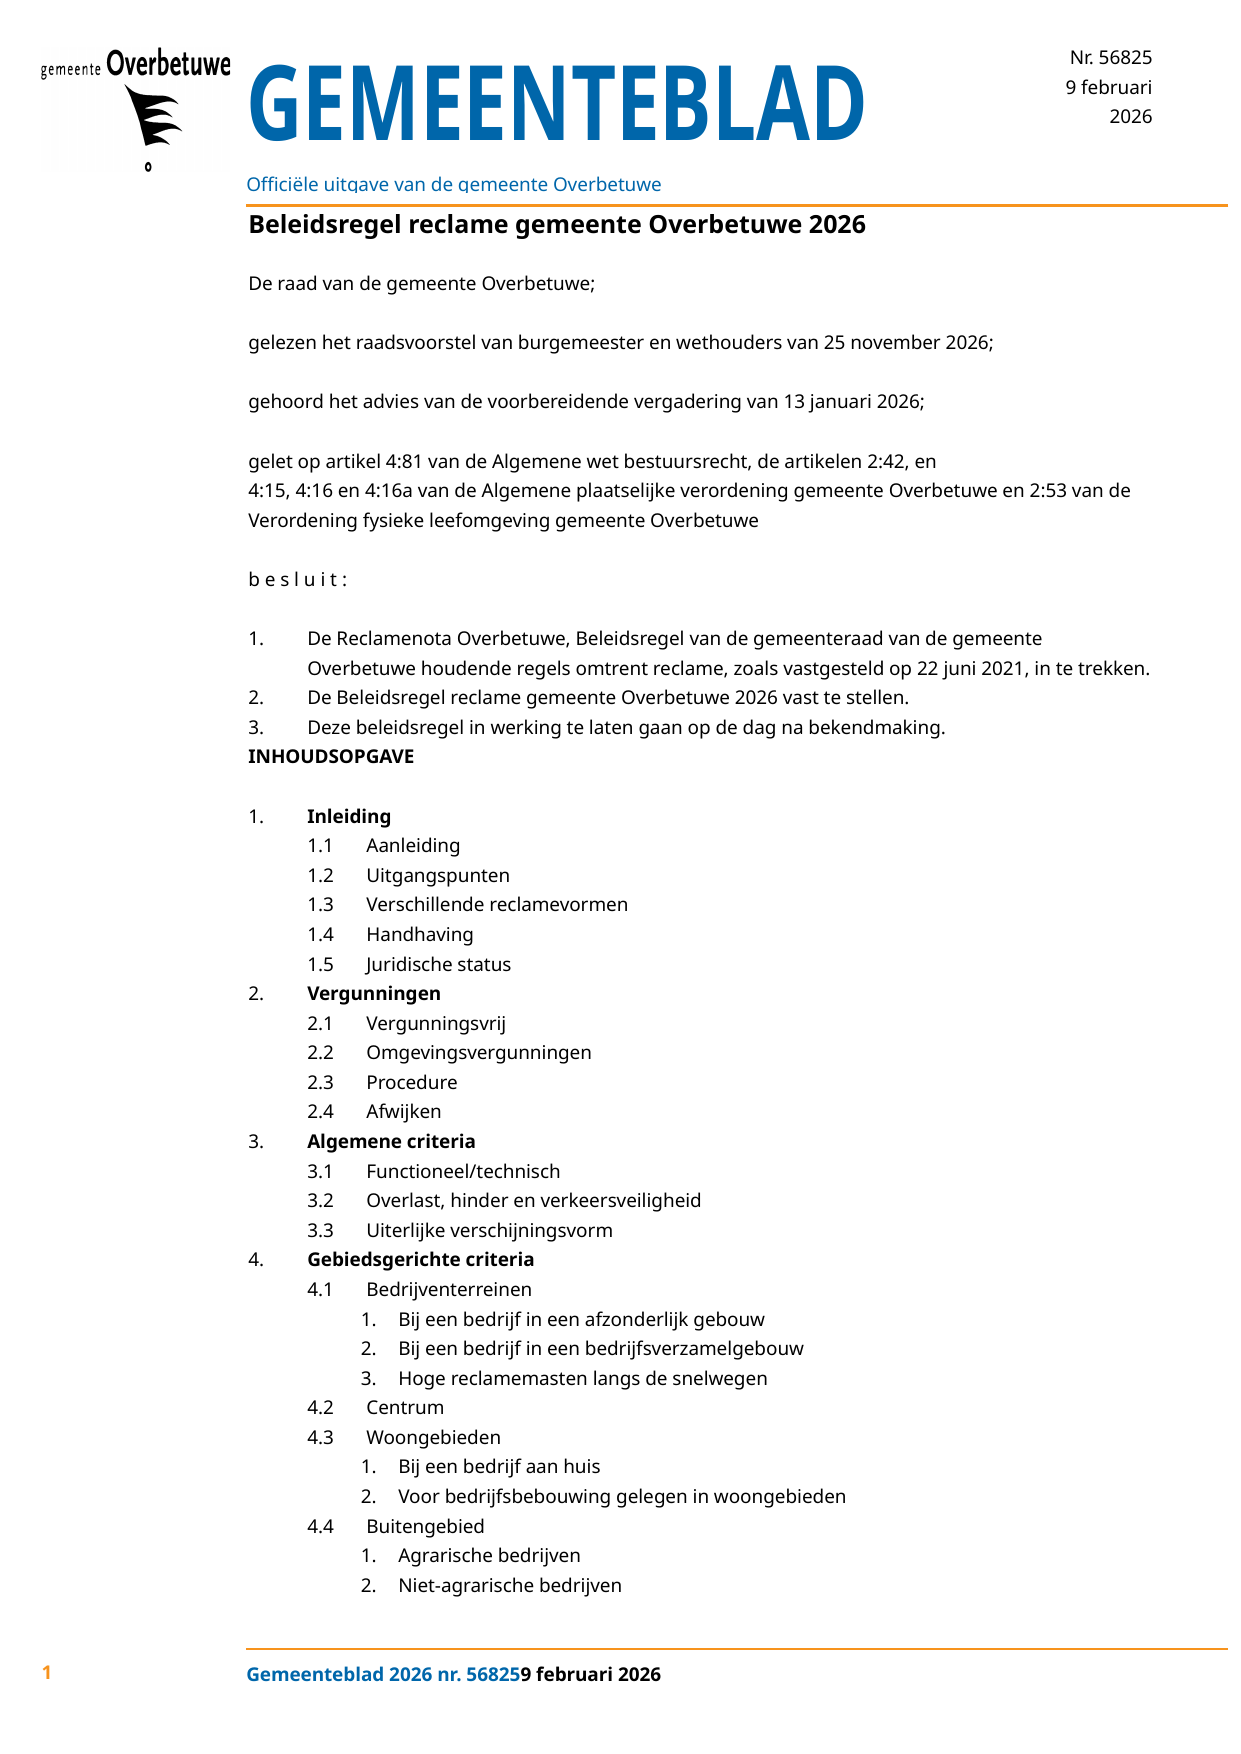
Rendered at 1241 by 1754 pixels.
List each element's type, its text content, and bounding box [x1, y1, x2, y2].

list Deze beleidsregel in werking te laten gaan op de dag na bekendmaking. [248, 714, 1152, 740]
text Beleidsregel reclame gemeente Overbetuwe 2026 [248, 207, 1152, 241]
list Bij een bedrijf in een afzonderlijk gebouw [361, 1306, 1152, 1331]
list Overlast, hinder en verkeersveiligheid [307, 1187, 1152, 1213]
text gelezen het raadsvoorstel van burgemeester en wethouders van 25 november 2026; [248, 329, 1152, 355]
list Juridische status [307, 951, 1152, 976]
list Handhaving [307, 921, 1152, 947]
list Woongebieden [307, 1424, 1152, 1450]
list Omgevingsvergunningen [307, 1039, 1152, 1065]
text gelet op artikel 4:81 van de Algemene wet bestuursrecht, de artikelen 2:42, en [248, 448, 1152, 473]
list Gebiedsgerichte criteria [248, 1247, 1152, 1272]
list Vergunningen [248, 980, 1152, 1006]
list Voor bedrijfsbebouwing gelegen in woongebieden [361, 1483, 1152, 1509]
list Inleiding [248, 803, 1152, 828]
text 4:15, 4:16 en 4:16a van de Algemene plaatselijke verordening gemeente Overbetuwe en 2:53 van de Verordening fysieke leefomgeving gemeente Overbetuwe [248, 477, 1152, 533]
list Uitgangspunten [307, 862, 1152, 888]
list De Reclamenota Overbetuwe, Beleidsregel van de gemeenteraad van de gemeente Overbetuwe houdende regels omtrent reclame, zoals vastgesteld op 22 juni 2021, in te trekken. [248, 625, 1152, 681]
list Vergunningsvrij [307, 1010, 1152, 1036]
list Buitengebied [307, 1513, 1152, 1538]
list Uiterlijke verschijningsvorm [307, 1217, 1152, 1243]
list De Beleidsregel reclame gemeente Overbetuwe 2026 vast te stellen. [248, 684, 1152, 710]
list Bij een bedrijf in een bedrijfsverzamelgebouw [361, 1335, 1152, 1361]
list Verschillende reclamevormen [307, 892, 1152, 917]
list Agrarische bedrijven [361, 1542, 1152, 1568]
list Functioneel/technisch [307, 1158, 1152, 1183]
list Aanleiding [307, 832, 1152, 858]
text INHOUDSOPGAVE [248, 744, 1152, 769]
list Niet-agrarische bedrijven [361, 1572, 1152, 1598]
text gehoord het advies van de voorbereidende vergadering van 13 januari 2026; [248, 389, 1152, 414]
list Bedrijventerreinen [307, 1276, 1152, 1302]
list Algemene criteria [248, 1128, 1152, 1154]
text b e s l u i t : [248, 566, 1152, 592]
picture [41, 47, 231, 172]
list Centrum [307, 1394, 1152, 1420]
list Procedure [307, 1069, 1152, 1095]
list Hoge reclamemasten langs de snelwegen [361, 1365, 1152, 1391]
text De raad van de gemeente Overbetuwe; [248, 270, 1152, 296]
list Afwijken [307, 1099, 1152, 1124]
list Bij een bedrijf aan huis [361, 1454, 1152, 1479]
